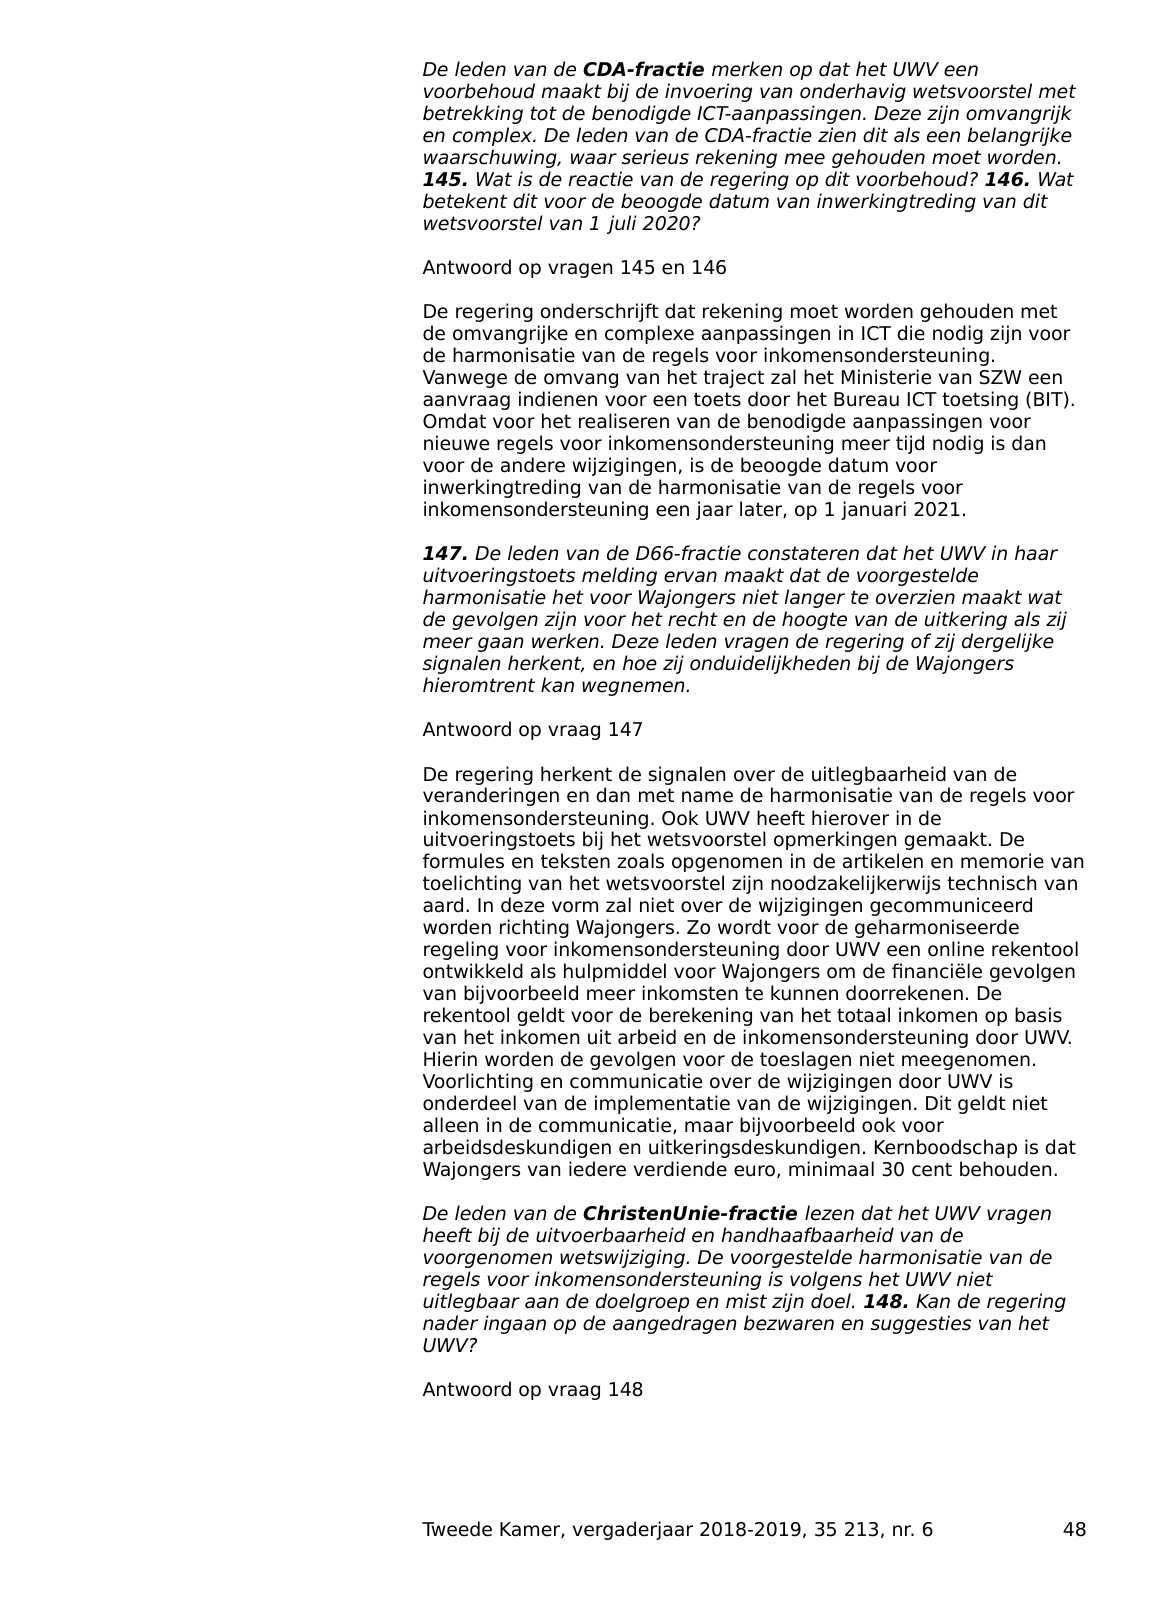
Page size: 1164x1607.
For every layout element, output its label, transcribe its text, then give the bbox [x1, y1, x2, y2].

text De regering herkent de signalen over de uitlegbaarheid van de veranderingen en dan met name de harmonisatie van de regels voor inkomensondersteuning. Ook UWV heeft hierover in de uitvoeringstoets bij het wetsvoorstel opmerkingen gemaakt. De formules en teksten zoals opgenomen in de artikelen en memorie van toelichting van het wetsvoorstel zijn noodzakelijkerwijs technisch van aard. In deze vorm zal niet over de wijzigingen gecommuniceerd worden richting Wajongers. Zo wordt voor de geharmoniseerde regeling voor inkomensondersteuning door UWV een online rekentool ontwikkeld als hulpmiddel voor Wajongers om de financiële gevolgen van bijvoorbeeld meer inkomsten te kunnen doorrekenen. De rekentool geldt voor de berekening van het totaal inkomen op basis van het inkomen uit arbeid en de inkomensondersteuning door UWV. Hierin worden de gevolgen voor de toeslagen niet meegenomen. Voorlichting en communicatie over de wijzigingen door UWV is onderdeel van de implementatie van de wijzigingen. Dit geldt niet alleen in de communicatie, maar bijvoorbeeld ook voor arbeidsdeskundigen en uitkeringsdeskundigen. Kernboodschap is dat Wajongers van iedere verdiende euro, minimaal 30 cent behouden. [422, 763, 1087, 1181]
text De regering onderschrijft dat rekening moet worden gehouden met de omvangrijke en complexe aanpassingen in ICT die nodig zijn voor de harmonisatie van de regels voor inkomensondersteuning. Vanwege de omvang van het traject zal het Ministerie van SZW een aanvraag indienen voor een toets door het Bureau ICT toetsing (BIT). Omdat voor het realiseren van de benodigde aanpassingen voor nieuwe regels voor inkomensondersteuning meer tijd nodig is dan voor de andere wijzigingen, is de beoogde datum voor inwerkingtreding van de harmonisatie van de regels voor inkomensondersteuning een jaar later, op 1 januari 2021. [422, 301, 1087, 521]
subtitle De leden van de ChristenUnie-fractie lezen dat het UWV vragen heeft bij de uitvoerbaarheid en handhaafbaarheid van de voorgenomen wetswijziging. De voorgestelde harmonisatie van de regels voor inkomensondersteuning is volgens het UWV niet uitlegbaar aan de doelgroep en mist zijn doel. 148. Kan de regering nader ingaan op de aangedragen bezwaren en suggesties van het UWV? [422, 1203, 1087, 1357]
text Antwoord op vraag 148 [422, 1379, 1087, 1401]
text 147. De leden van de D66-fractie constateren dat het UWV in haar uitvoeringstoets melding ervan maakt dat de voorgestelde harmonisatie het voor Wajongers niet langer te overzien maakt wat de gevolgen zijn voor het recht en de hoogte van de uitkering als zij meer gaan werken. Deze leden vragen de regering of zij dergelijke signalen herkent, en hoe zij onduidelijkheden bij de Wajongers hieromtrent kan wegnemen. [422, 543, 1087, 697]
text Antwoord op vraag 147 [422, 719, 1087, 741]
subtitle De leden van de CDA-fractie merken op dat het UWV een voorbehoud maakt bij de invoering van onderhavig wetsvoorstel met betrekking tot de benodigde ICT-aanpassingen. Deze zijn omvangrijk en complex. De leden van de CDA-fractie zien dit als een belangrijke waarschuwing, waar serieus rekening mee gehouden moet worden. 145. Wat is de reactie van de regering op dit voorbehoud? 146. Wat betekent dit voor de beoogde datum van inwerkingtreding van dit wetsvoorstel van 1 juli 2020? [422, 59, 1087, 235]
text Antwoord op vragen 145 en 146 [422, 257, 1087, 279]
